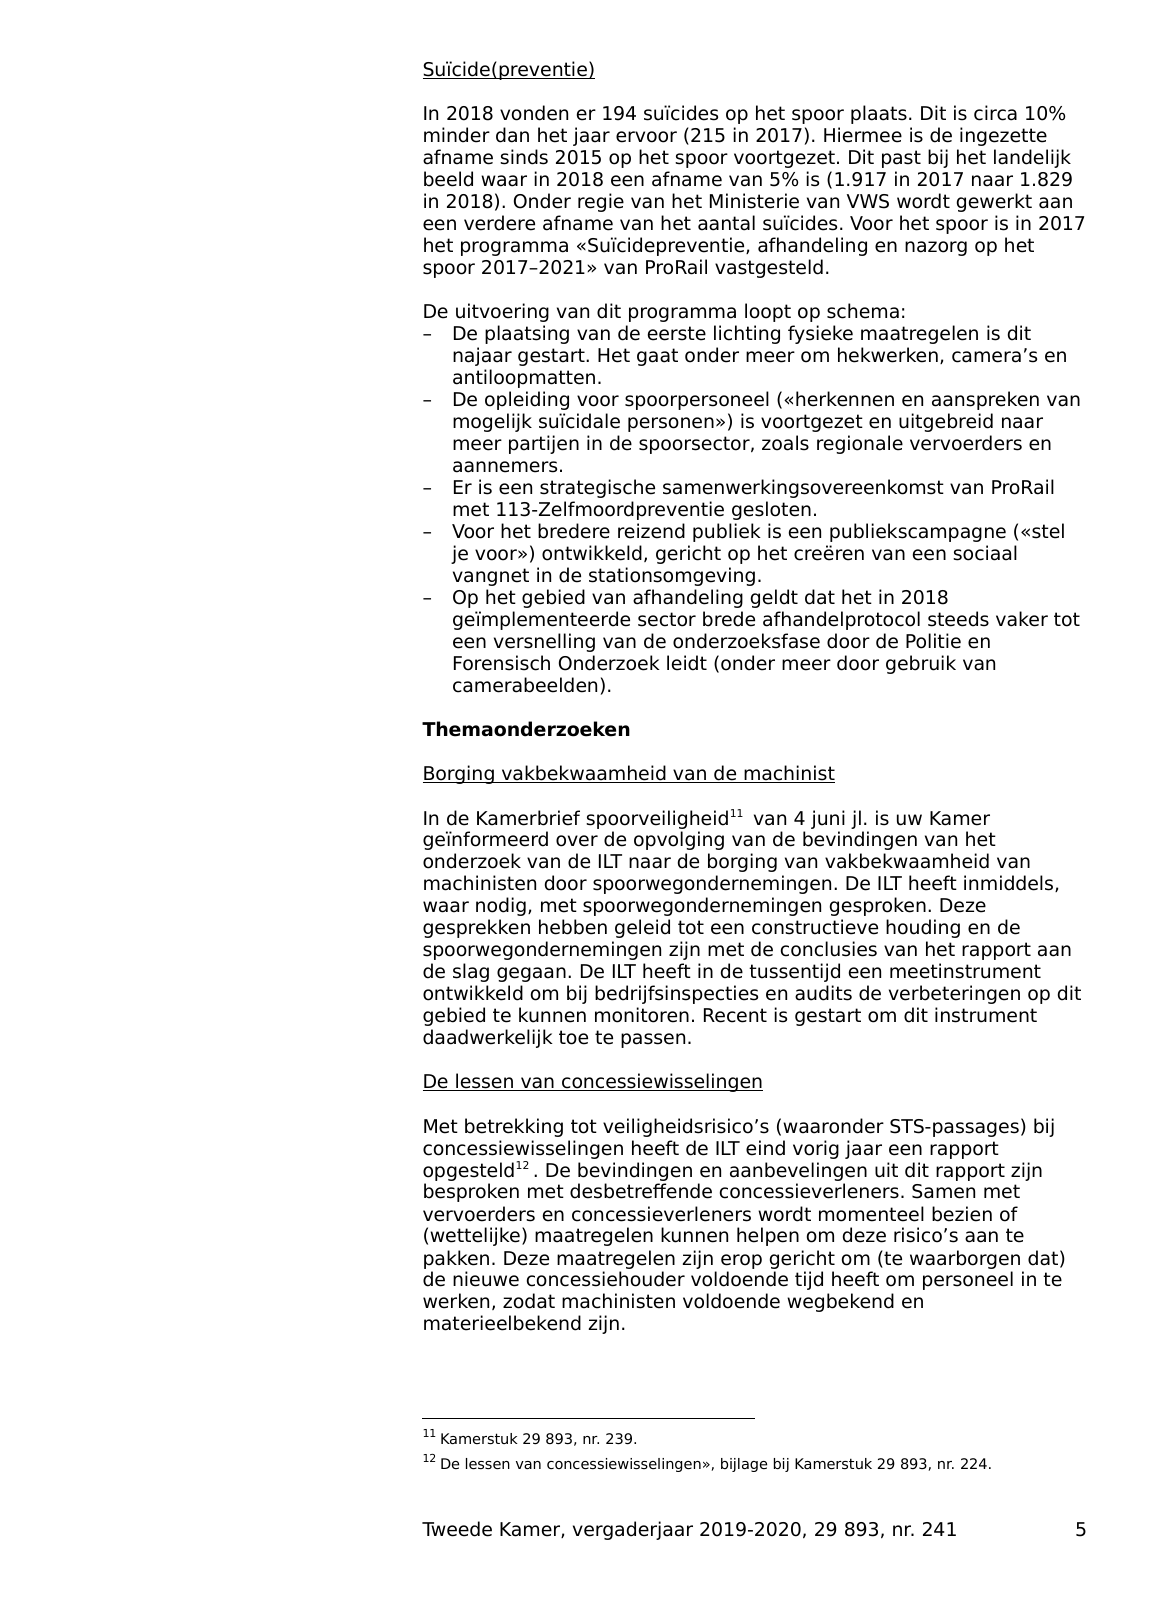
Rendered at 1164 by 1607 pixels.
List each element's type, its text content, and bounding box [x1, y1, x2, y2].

text – Op het gebied van afhandeling geldt dat het in 2018 geïmplementeerde sector brede afhandelprotocol steeds vaker tot een versnelling van de onderzoeksfase door de Politie en Forensisch Onderzoek leidt (onder meer door gebruik van camerabeelden). [422, 587, 1087, 697]
subtitle Themaonderzoeken [422, 719, 1087, 741]
text – De opleiding voor spoorpersoneel («herkennen en aanspreken van mogelijk suïcidale personen») is voortgezet en uitgebreid naar meer partijen in de spoorsector, zoals regionale vervoerders en aannemers. [422, 389, 1087, 477]
text – Er is een strategische samenwerkingsovereenkomst van ProRail met 113-Zelfmoordpreventie gesloten. [422, 477, 1087, 521]
text In de Kamerbrief spoorveiligheid van 4 juni jl. is uw Kamer geïnformeerd over de opvolging van de bevindingen van het onderzoek van de ILT naar de borging van vakbekwaamheid van machinisten door spoorwegondernemingen. De ILT heeft inmiddels, waar nodig, met spoorwegondernemingen gesproken. Deze gesprekken hebben geleid tot een constructieve houding en de spoorwegondernemingen zijn met de conclusies van het rapport aan de slag gegaan. De ILT heeft in de tussentijd een meetinstrument ontwikkeld om bij bedrijfsinspecties en audits de verbeteringen op dit gebied te kunnen monitoren. Recent is gestart om dit instrument daadwerkelijk toe te passen. [422, 807, 1087, 1049]
text De uitvoering van dit programma loopt op schema: [422, 301, 1087, 323]
text Met betrekking tot veiligheidsrisico’s (waaronder STS-passages) bij concessiewisselingen heeft de ILT eind vorig jaar een rapport opgesteld. De bevindingen en aanbevelingen uit dit rapport zijn besproken met desbetreffende concessieverleners. Samen met vervoerders en concessieverleners wordt momenteel bezien of (wettelijke) maatregelen kunnen helpen om deze risico’s aan te pakken. Deze maatregelen zijn erop gericht om (te waarborgen dat) de nieuwe concessiehouder voldoende tijd heeft om personeel in te werken, zodat machinisten voldoende wegbekend en materieelbekend zijn. [422, 1116, 1087, 1335]
text – De plaatsing van de eerste lichting fysieke maatregelen is dit najaar gestart. Het gaat onder meer om hekwerken, camera’s en antiloopmatten. [422, 323, 1087, 389]
text – Voor het bredere reizend publiek is een publiekscampagne («stel je voor») ontwikkeld, gericht op het creëren van een sociaal vangnet in de stationsomgeving. [422, 521, 1087, 587]
subtitle Borging vakbekwaamheid van de machinist [422, 763, 1087, 785]
subtitle De lessen van concessiewisselingen [422, 1071, 1087, 1093]
text De lessen van concessiewisselingen», bijlage bij Kamerstuk 29 893, nr. 224. [422, 1452, 1087, 1474]
text Kamerstuk 29 893, nr. 239. [422, 1427, 1087, 1449]
subtitle Suïcide(preventie) [422, 59, 1087, 81]
text In 2018 vonden er 194 suïcides op het spoor plaats. Dit is circa 10% minder dan het jaar ervoor (215 in 2017). Hiermee is de ingezette afname sinds 2015 op het spoor voortgezet. Dit past bij het landelijk beeld waar in 2018 een afname van 5% is (1.917 in 2017 naar 1.829 in 2018). Onder regie van het Ministerie van VWS wordt gewerkt aan een verdere afname van het aantal suïcides. Voor het spoor is in 2017 het programma «Suïcidepreventie, afhandeling en nazorg op het spoor 2017–2021» van ProRail vastgesteld. [422, 103, 1087, 279]
